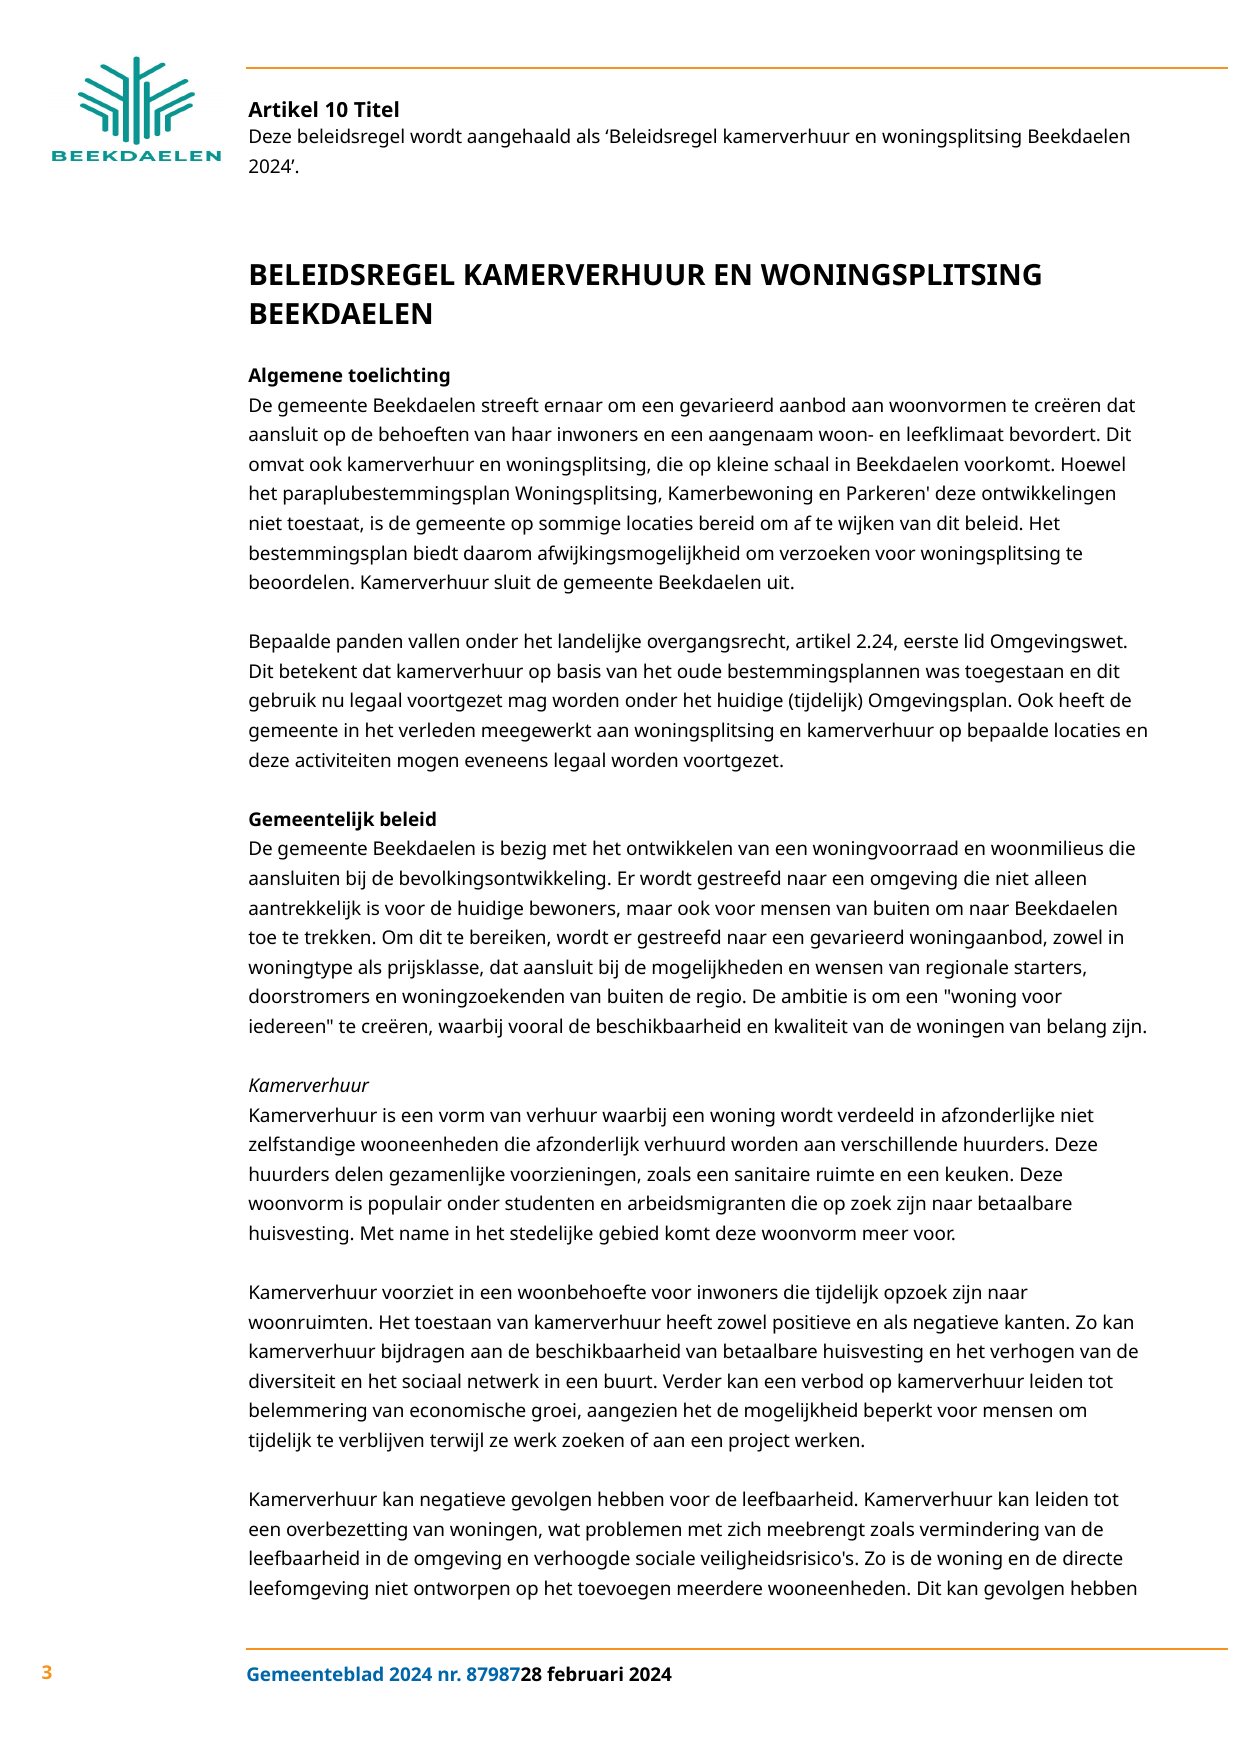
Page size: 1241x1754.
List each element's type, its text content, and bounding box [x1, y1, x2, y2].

text Kamerverhuur kan negatieve gevolgen hebben voor de leefbaarheid. Kamerverhuur kan leiden tot een overbezetting van woningen, wat problemen met zich meebrengt zoals vermindering van de leefbaarheid in de omgeving en verhoogde sociale veiligheidsrisico's. Zo is de woning en de directe leefomgeving niet ontworpen op het toevoegen meerdere wooneenheden. Dit kan gevolgen hebben [248, 1486, 1152, 1601]
text Deze beleidsregel wordt aangehaald als ‘Beleidsregel kamerverhuur en woningsplitsing Beekdaelen 2024’. [248, 123, 1152, 178]
text BELEIDSREGEL KAMERVERHUUR EN WONINGSPLITSING BEEKDAELEN [248, 254, 1152, 333]
text Kamerverhuur [248, 1072, 1152, 1098]
text Artikel 10 Titel [248, 95, 1152, 123]
text Algemene toelichting [248, 362, 1152, 388]
text De gemeente Beekdaelen streeft ernaar om een gevarieerd aanbod aan woonvormen te creëren dat aansluit op de behoeften van haar inwoners en een aangenaam woon- en leefklimaat bevordert. Dit omvat ook kamerverhuur en woningsplitsing, die op kleine schaal in Beekdaelen voorkomt. Hoewel het paraplubestemmingsplan Woningsplitsing, Kamerbewoning en Parkeren' deze ontwikkelingen niet toestaat, is de gemeente op sommige locaties bereid om af te wijken van dit beleid. Het bestemmingsplan biedt daarom afwijkingsmogelijkheid om verzoeken voor woningsplitsing te beoordelen. Kamerverhuur sluit de gemeente Beekdaelen uit. [248, 392, 1152, 595]
text Gemeentelijk beleid [248, 806, 1152, 832]
text Kamerverhuur is een vorm van verhuur waarbij een woning wordt verdeeld in afzonderlijke niet zelfstandige wooneenheden die afzonderlijk verhuurd worden aan verschillende huurders. Deze huurders delen gezamenlijke voorzieningen, zoals een sanitaire ruimte en een keuken. Deze woonvorm is populair onder studenten en arbeidsmigranten die op zoek zijn naar betaalbare huisvesting. Met name in het stedelijke gebied komt deze woonvorm meer voor. [248, 1102, 1152, 1246]
text Kamerverhuur voorziet in een woonbehoefte voor inwoners die tijdelijk opzoek zijn naar woonruimten. Het toestaan van kamerverhuur heeft zowel positieve en als negatieve kanten. Zo kan kamerverhuur bijdragen aan de beschikbaarheid van betaalbare huisvesting en het verhogen van de diversiteit en het sociaal netwerk in een buurt. Verder kan een verbod op kamerverhuur leiden tot belemmering van economische groei, aangezien het de mogelijkheid beperkt voor mensen om tijdelijk te verblijven terwijl ze werk zoeken of aan een project werken. [248, 1279, 1152, 1453]
text Bepaalde panden vallen onder het landelijke overgangsrecht, artikel 2.24, eerste lid Omgevingswet. Dit betekent dat kamerverhuur op basis van het oude bestemmingsplannen was toegestaan en dit gebruik nu legaal voortgezet mag worden onder het huidige (tijdelijk) Omgevingsplan. Ook heeft de gemeente in het verleden meegewerkt aan woningsplitsing en kamerverhuur op bepaalde locaties en deze activiteiten mogen eveneens legaal worden voortgezet. [248, 628, 1152, 773]
text De gemeente Beekdaelen is bezig met het ontwikkelen van een woningvoorraad en woonmilieus die aansluiten bij de bevolkingsontwikkeling. Er wordt gestreefd naar een omgeving die niet alleen aantrekkelijk is voor de huidige bewoners, maar ook voor mensen van buiten om naar Beekdaelen toe te trekken. Om dit te bereiken, wordt er gestreefd naar een gevarieerd woningaanbod, zowel in woningtype als prijsklasse, dat aansluit bij de mogelijkheden en wensen van regionale starters, doorstromers en woningzoekenden van buiten de regio. De ambitie is om een "woning voor iedereen" te creëren, waarbij vooral de beschikbaarheid en kwaliteit van de woningen van belang zijn. [248, 836, 1152, 1039]
picture [41, 47, 231, 172]
